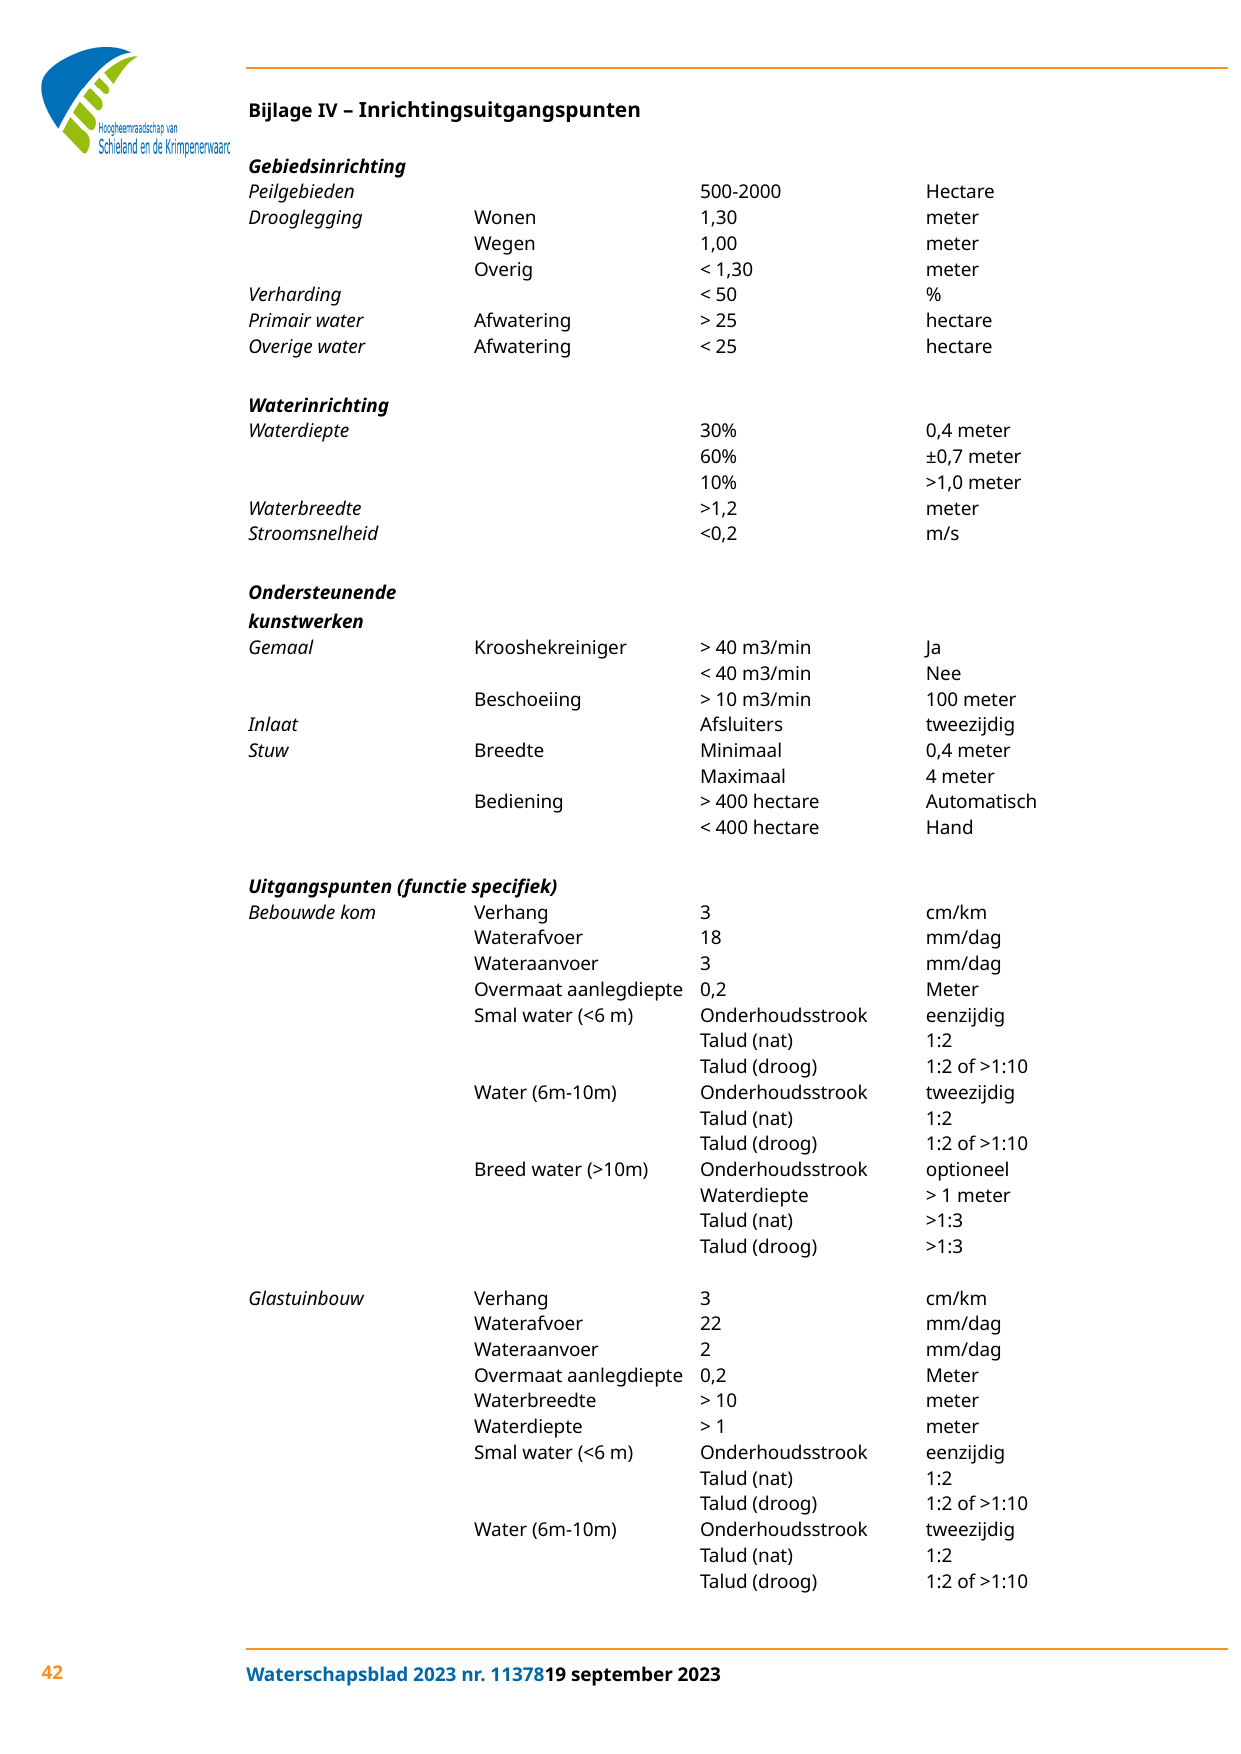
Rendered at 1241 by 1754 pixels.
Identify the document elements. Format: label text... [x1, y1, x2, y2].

table_cell [474, 1130, 700, 1156]
table_cell [474, 1105, 700, 1130]
table_cell 3 [700, 1285, 926, 1311]
table_cell Bediening [474, 789, 700, 814]
table_cell [248, 1182, 474, 1208]
table_cell Gemaal [248, 634, 474, 660]
table_cell 0,4 meter [926, 737, 1152, 763]
table_cell hectare [926, 308, 1152, 333]
table_cell Overmaat aanlegdiepte [474, 976, 700, 1002]
table_cell [248, 1568, 474, 1593]
table_cell [248, 763, 474, 789]
table_cell [248, 1259, 474, 1285]
table_header [700, 392, 926, 417]
table_cell < 400 hectare [700, 815, 926, 840]
table_cell Primair water [248, 308, 474, 333]
table_cell Hand [926, 815, 1152, 840]
table_cell [248, 443, 474, 469]
table_cell meter [926, 1388, 1152, 1413]
table_cell Smal water (<6 m) [474, 1002, 700, 1027]
table_cell Afwatering [474, 308, 700, 333]
table_header Waterinrichting [248, 392, 474, 417]
table_cell Talud (droog) [700, 1130, 926, 1156]
table_cell Afsluiters [700, 712, 926, 737]
table_cell meter [926, 256, 1152, 282]
table_cell eenzijdig [926, 1439, 1152, 1465]
table_cell < 1,30 [700, 256, 926, 282]
table_cell Talud (nat) [700, 1542, 926, 1568]
table_cell Talud (nat) [700, 1105, 926, 1130]
table_cell < 25 [700, 333, 926, 359]
table_cell hectare [926, 333, 1152, 359]
table_cell 0,4 meter [926, 418, 1152, 443]
table_cell [474, 1465, 700, 1491]
table_cell [248, 1105, 474, 1130]
table_cell Verharding [248, 282, 474, 307]
table_cell Breedte [474, 737, 700, 763]
table_cell <0,2 [700, 520, 926, 546]
table_header [700, 153, 926, 179]
table_cell meter [926, 205, 1152, 230]
table_cell [248, 1388, 474, 1413]
table_cell [474, 815, 700, 840]
table_cell 10% [700, 469, 926, 495]
table_cell 1:2 of >1:10 [926, 1568, 1152, 1593]
table_cell [248, 1002, 474, 1027]
table_cell [474, 179, 700, 204]
table_cell < 40 m3/min [700, 660, 926, 686]
table_cell [474, 1568, 700, 1593]
table_cell [248, 789, 474, 814]
table_cell Talud (nat) [700, 1028, 926, 1053]
table_cell [474, 418, 700, 443]
table_cell Stroomsnelheid [248, 520, 474, 546]
table_cell Beschoeiing [474, 686, 700, 712]
table_header [926, 392, 1152, 417]
table_cell Minimaal [700, 737, 926, 763]
table_cell Onderhoudsstrook [700, 1439, 926, 1465]
table_cell [474, 1053, 700, 1079]
table_cell mm/dag [926, 925, 1152, 950]
table_cell 1:2 [926, 1542, 1152, 1568]
table_cell Waterafvoer [474, 1311, 700, 1336]
table_cell Breed water (>10m) [474, 1156, 700, 1182]
table_cell [248, 1233, 474, 1259]
table_cell Water (6m-10m) [474, 1516, 700, 1542]
table_cell [474, 1542, 700, 1568]
table_cell Automatisch [926, 789, 1152, 814]
table_cell Overmaat aanlegdiepte [474, 1362, 700, 1388]
table_header [700, 579, 926, 634]
table_cell Stuw [248, 737, 474, 763]
table_cell 60% [700, 443, 926, 469]
table_cell 30% [700, 418, 926, 443]
table_cell > 400 hectare [700, 789, 926, 814]
text Bijlage IV – Inrichtingsuitgangspunten [248, 95, 1152, 123]
table_header Uitgangspunten (functie specifiek) [248, 873, 700, 899]
table_header [926, 579, 1152, 634]
table_cell [248, 660, 474, 686]
table_cell >1:3 [926, 1233, 1152, 1259]
table_cell [248, 686, 474, 712]
table_cell Inlaat [248, 712, 474, 737]
table_cell [248, 925, 474, 950]
table_cell >1:3 [926, 1208, 1152, 1233]
table_cell % [926, 282, 1152, 307]
table_cell 3 [700, 950, 926, 976]
table_cell [474, 443, 700, 469]
table_cell Verhang [474, 1285, 700, 1311]
table_cell [248, 950, 474, 976]
table_cell Bebouwde kom [248, 899, 474, 924]
table_cell Waterdiepte [474, 1414, 700, 1439]
table_cell [248, 1208, 474, 1233]
table_cell 1:2 [926, 1105, 1152, 1130]
table_cell [248, 1465, 474, 1491]
table_cell 2 [700, 1336, 926, 1362]
table_cell Waterbreedte [248, 495, 474, 520]
table_cell Krooshekreiniger [474, 634, 700, 660]
table_cell [248, 815, 474, 840]
table_header [700, 873, 926, 899]
table_cell > 40 m3/min [700, 634, 926, 660]
table_cell [248, 1542, 474, 1568]
table_cell [926, 1259, 1152, 1285]
table_cell Peilgebieden [248, 179, 474, 204]
table_header [926, 153, 1152, 179]
table_cell < 50 [700, 282, 926, 307]
table_cell > 1 meter [926, 1182, 1152, 1208]
table_cell [474, 520, 700, 546]
table_cell [474, 1491, 700, 1516]
table_cell [248, 1311, 474, 1336]
table_cell 18 [700, 925, 926, 950]
table_cell Waterdiepte [700, 1182, 926, 1208]
table_cell [474, 1208, 700, 1233]
table_cell Meter [926, 976, 1152, 1002]
table_header [474, 392, 700, 417]
table_cell [248, 1156, 474, 1182]
table_cell [474, 1028, 700, 1053]
table_cell 3 [700, 899, 926, 924]
table_cell [248, 1362, 474, 1388]
table_cell Overig [474, 256, 700, 282]
table_header Gebiedsinrichting [248, 153, 474, 179]
table_cell mm/dag [926, 1311, 1152, 1336]
table_cell [474, 1233, 700, 1259]
table_cell [474, 1182, 700, 1208]
table_cell Wateraanvoer [474, 950, 700, 976]
table_cell [474, 1259, 700, 1285]
table_cell 0,2 [700, 976, 926, 1002]
table_cell optioneel [926, 1156, 1152, 1182]
table_cell 1:2 of >1:10 [926, 1491, 1152, 1516]
table_cell Glastuinbouw [248, 1285, 474, 1311]
table_cell [474, 469, 700, 495]
table_cell 1,30 [700, 205, 926, 230]
table_cell [474, 660, 700, 686]
table_cell [248, 1053, 474, 1079]
table_cell Talud (nat) [700, 1208, 926, 1233]
table_cell Talud (nat) [700, 1465, 926, 1491]
table_cell Maximaal [700, 763, 926, 789]
table_cell Meter [926, 1362, 1152, 1388]
table_cell Afwatering [474, 333, 700, 359]
table_cell > 1 [700, 1414, 926, 1439]
table_cell >1,0 meter [926, 469, 1152, 495]
table_cell Wonen [474, 205, 700, 230]
table_cell Onderhoudsstrook [700, 1516, 926, 1542]
table_cell cm/km [926, 899, 1152, 924]
table_cell [474, 712, 700, 737]
table_cell meter [926, 230, 1152, 256]
table_cell 100 meter [926, 686, 1152, 712]
table_cell Waterafvoer [474, 925, 700, 950]
table_cell Onderhoudsstrook [700, 1156, 926, 1182]
table_cell [248, 1028, 474, 1053]
table_cell 1:2 [926, 1465, 1152, 1491]
table_cell 1,00 [700, 230, 926, 256]
table_cell Nee [926, 660, 1152, 686]
table_cell 1:2 of >1:10 [926, 1053, 1152, 1079]
table_cell Hectare [926, 179, 1152, 204]
table_cell [248, 1491, 474, 1516]
table_cell [248, 469, 474, 495]
table_cell mm/dag [926, 950, 1152, 976]
table_cell 0,2 [700, 1362, 926, 1388]
table_cell tweezijdig [926, 1079, 1152, 1105]
table_cell Talud (droog) [700, 1568, 926, 1593]
table_cell Verhang [474, 899, 700, 924]
table_cell [248, 1439, 474, 1465]
table_cell tweezijdig [926, 1516, 1152, 1542]
table_cell Talud (droog) [700, 1053, 926, 1079]
table_cell Onderhoudsstrook [700, 1079, 926, 1105]
table_cell 1:2 [926, 1028, 1152, 1053]
table_cell mm/dag [926, 1336, 1152, 1362]
table_cell [248, 976, 474, 1002]
table_cell [474, 282, 700, 307]
table_cell [248, 1516, 474, 1542]
table_cell Wegen [474, 230, 700, 256]
table_cell Talud (droog) [700, 1491, 926, 1516]
table_cell Drooglegging [248, 205, 474, 230]
table_cell [248, 1414, 474, 1439]
table_cell >1,2 [700, 495, 926, 520]
table_cell [700, 1259, 926, 1285]
table_cell 1:2 of >1:10 [926, 1130, 1152, 1156]
picture [41, 47, 231, 172]
table_cell meter [926, 1414, 1152, 1439]
table_header [474, 579, 700, 634]
table_cell 4 meter [926, 763, 1152, 789]
table_header [926, 873, 1152, 899]
table_cell Smal water (<6 m) [474, 1439, 700, 1465]
table_cell [248, 230, 474, 256]
table_header [474, 153, 700, 179]
table_cell [248, 1336, 474, 1362]
table_cell Waterdiepte [248, 418, 474, 443]
table_header Ondersteunende kunstwerken [248, 579, 474, 634]
table_cell Wateraanvoer [474, 1336, 700, 1362]
table_cell > 10 [700, 1388, 926, 1413]
table_cell > 25 [700, 308, 926, 333]
table_cell meter [926, 495, 1152, 520]
table_cell 500-2000 [700, 179, 926, 204]
table_cell 22 [700, 1311, 926, 1336]
table_cell Onderhoudsstrook [700, 1002, 926, 1027]
table_cell [474, 763, 700, 789]
table_cell Water (6m-10m) [474, 1079, 700, 1105]
table_cell > 10 m3/min [700, 686, 926, 712]
table_cell [248, 1079, 474, 1105]
table_cell [248, 1130, 474, 1156]
table_cell tweezijdig [926, 712, 1152, 737]
table_cell ±0,7 meter [926, 443, 1152, 469]
table_cell eenzijdig [926, 1002, 1152, 1027]
table_cell Waterbreedte [474, 1388, 700, 1413]
table_cell m/s [926, 520, 1152, 546]
table_cell Overige water [248, 333, 474, 359]
table_cell [248, 256, 474, 282]
table_cell Ja [926, 634, 1152, 660]
table_cell Talud (droog) [700, 1233, 926, 1259]
table_cell [474, 495, 700, 520]
table_cell cm/km [926, 1285, 1152, 1311]
